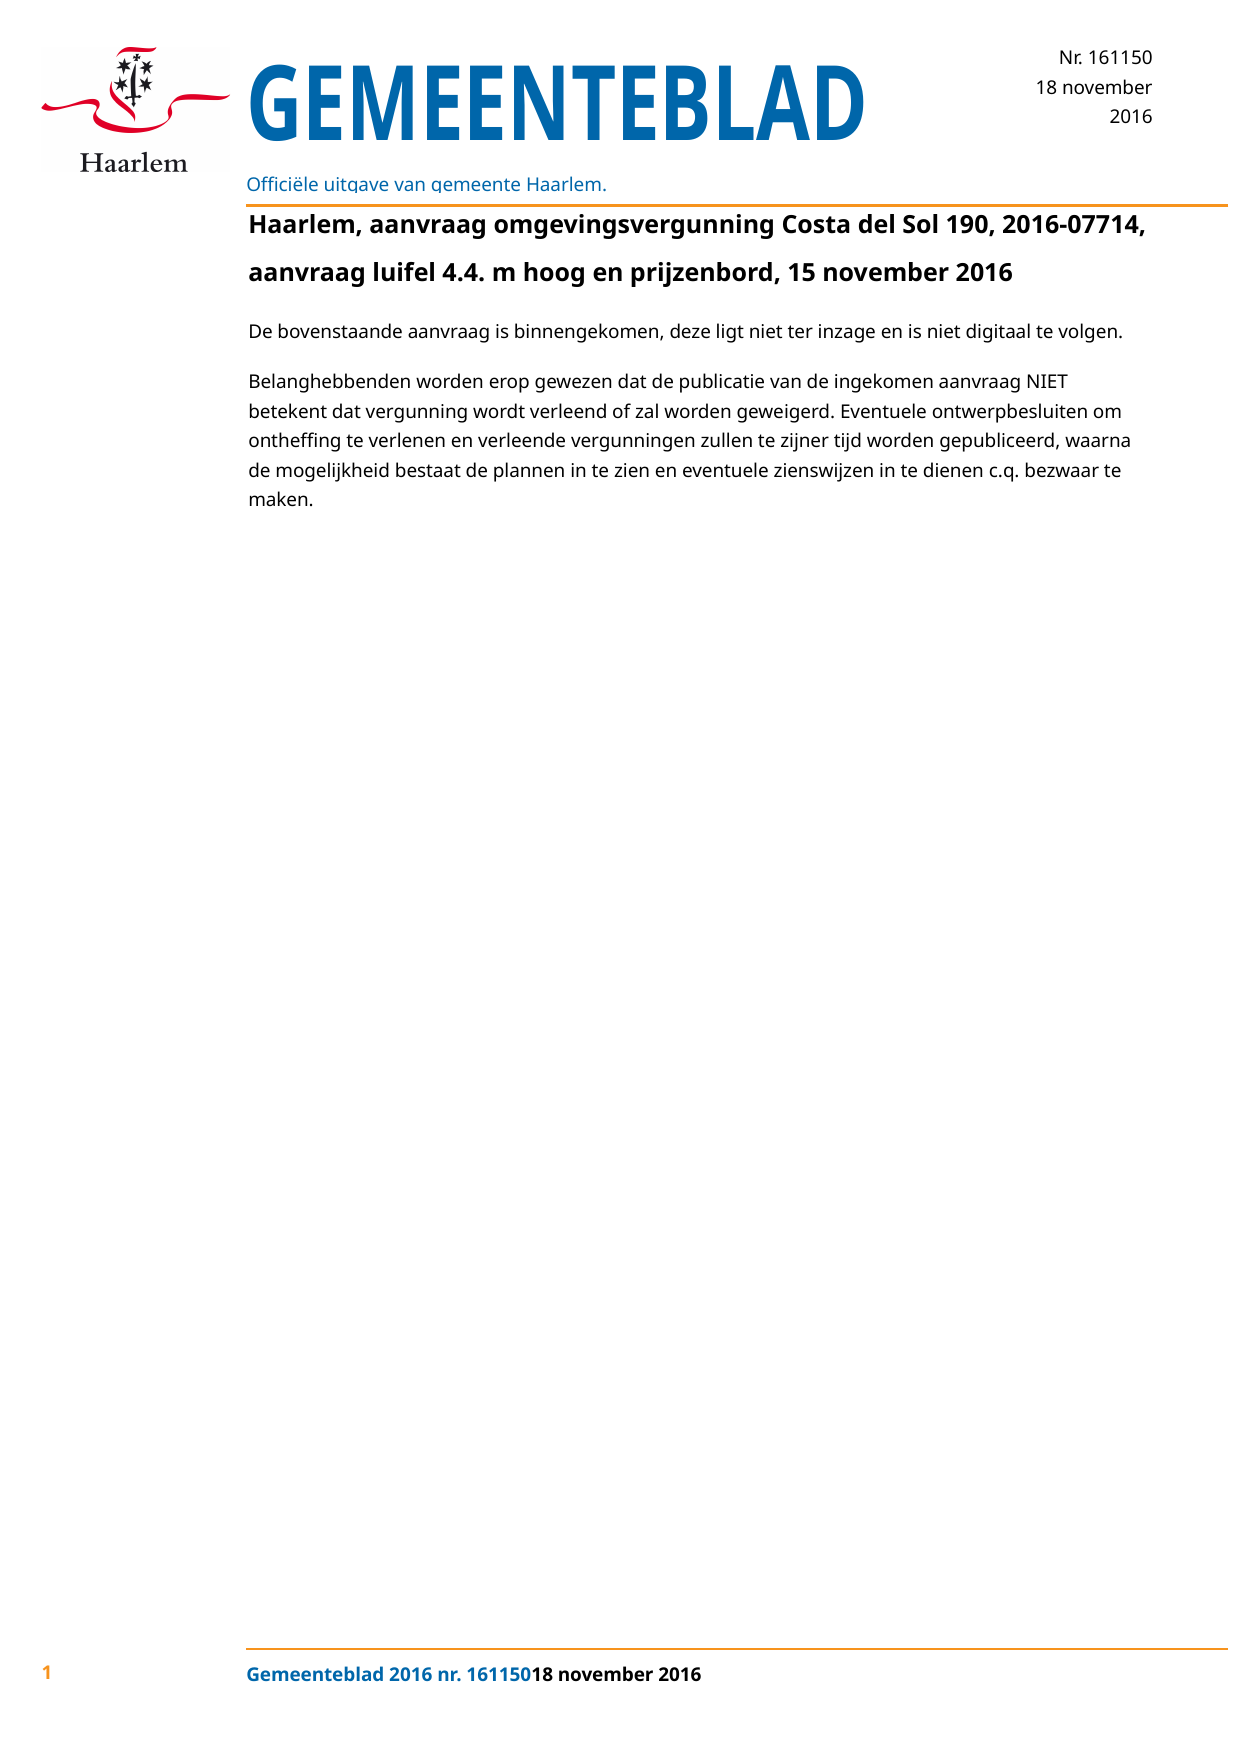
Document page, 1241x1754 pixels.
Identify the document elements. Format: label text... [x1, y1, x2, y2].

picture [41, 47, 231, 172]
text De bovenstaande aanvraag is binnengekomen, deze ligt niet ter inzage en is niet digitaal te volgen. [248, 318, 1152, 344]
text Haarlem, aanvraag omgevingsvergunning Costa del Sol 190, 2016-07714, aanvraag luifel 4.4. m hoog en prijzenbord, 15 november 2016 [248, 207, 1152, 288]
text Belanghebbenden worden erop gewezen dat de publicatie van de ingekomen aanvraag NIET betekent dat vergunning wordt verleend of zal worden geweigerd. Eventuele ontwerpbesluiten om ontheffing te verlenen en verleende vergunningen zullen te zijner tijd worden gepubliceerd, waarna de mogelijkheid bestaat de plannen in te zien en eventuele zienswijzen in te dienen c.q. bezwaar te maken. [248, 368, 1152, 512]
